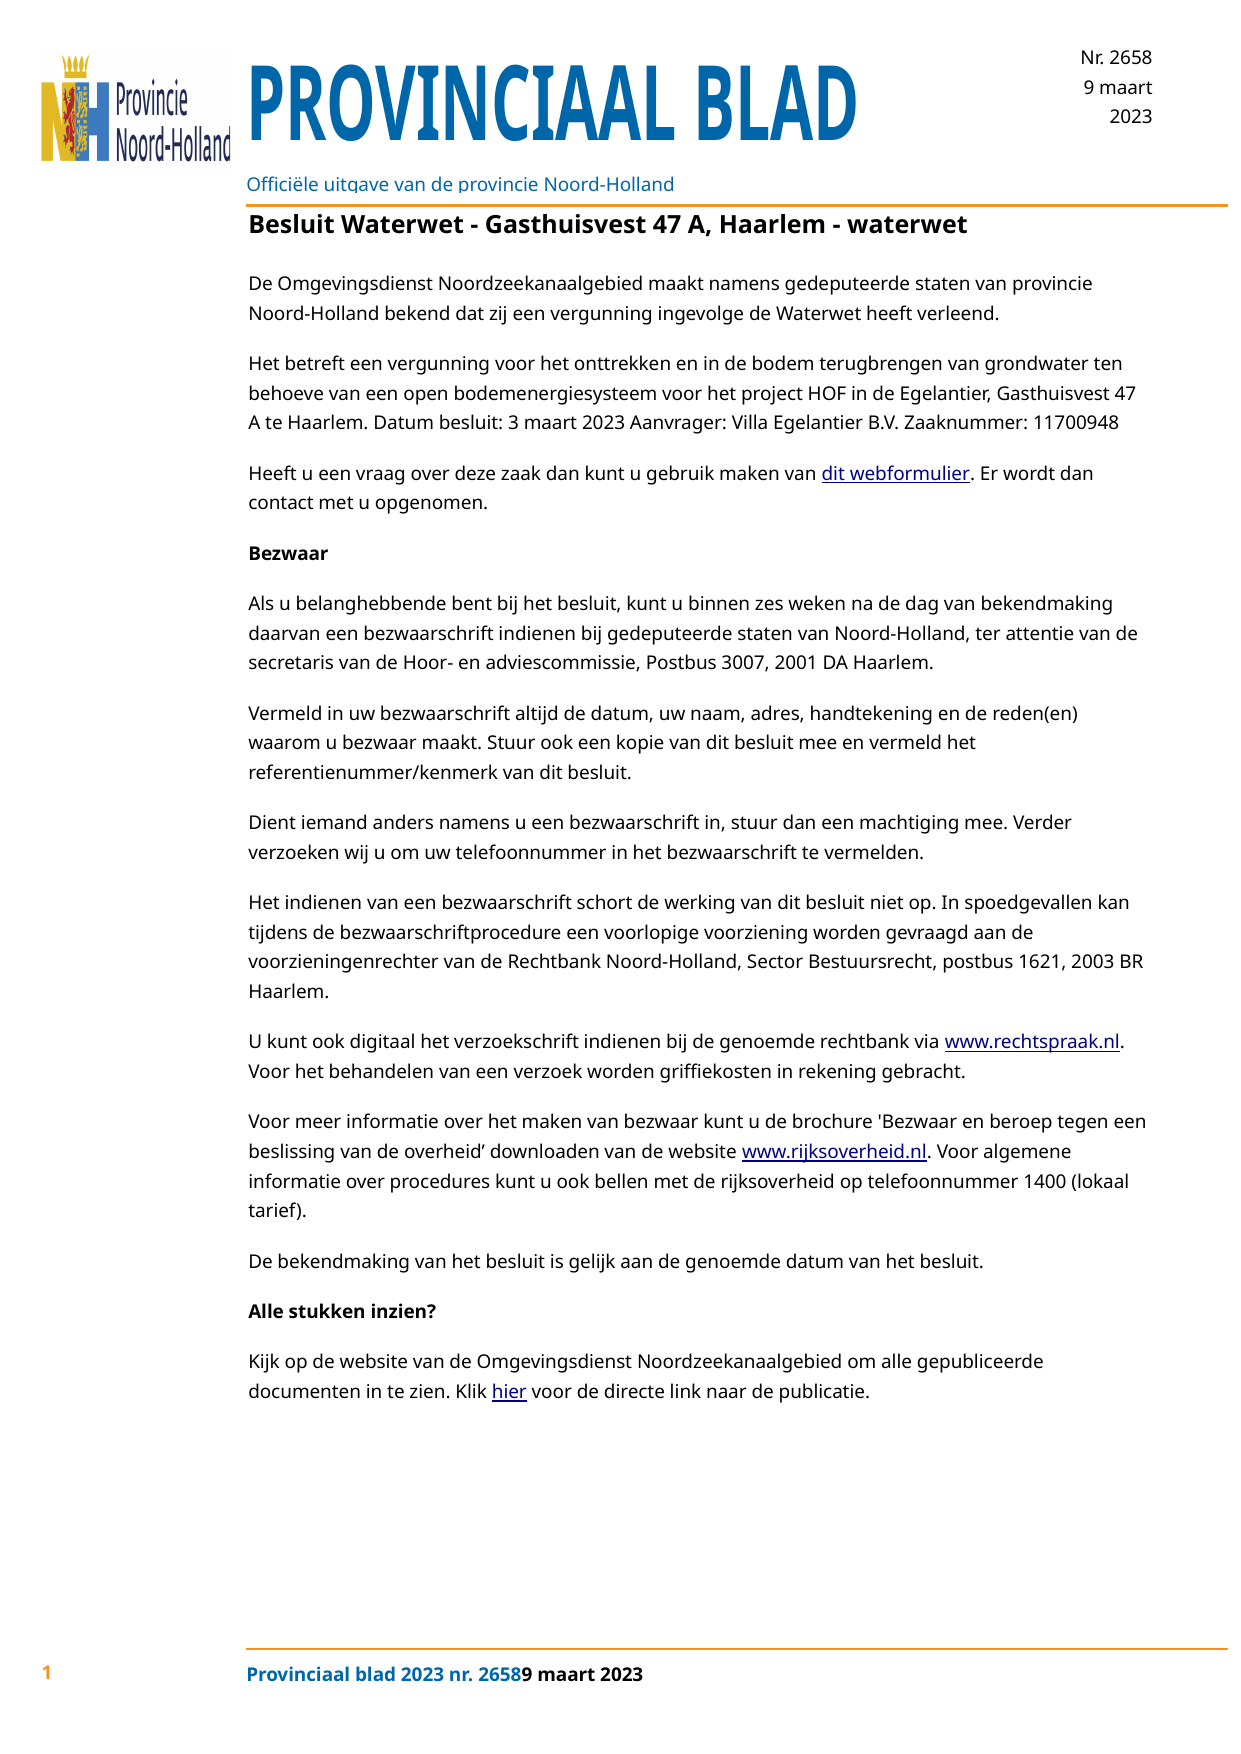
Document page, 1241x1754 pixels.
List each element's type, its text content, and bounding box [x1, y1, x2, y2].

text Voor meer informatie over het maken van bezwaar kunt u de brochure 'Bezwaar en beroep tegen een beslissing van de overheid’ downloaden van de website www.rijksoverheid.nl. Voor algemene informatie over procedures kunt u ook bellen met de rijksoverheid op telefoonnummer 1400 (lokaal tarief). [248, 1109, 1152, 1223]
text De bekendmaking van het besluit is gelijk aan de genoemde datum van het besluit. [248, 1248, 1152, 1273]
text Alle stukken inzien? [248, 1298, 1152, 1324]
text De Omgevingsdienst Noordzeekanaalgebied maakt namens gedeputeerde staten van provincie Noord-Holland bekend dat zij een vergunning ingevolge de Waterwet heeft verleend. [248, 270, 1152, 326]
text Als u belanghebbende bent bij het besluit, kunt u binnen zes weken na de dag van bekendmaking daarvan een bezwaarschrift indienen bij gedeputeerde staten van Noord-Holland, ter attentie van de secretaris van de Hoor- en adviescommissie, Postbus 3007, 2001 DA Haarlem. [248, 590, 1152, 675]
text Het indienen van een bezwaarschrift schort de werking van dit besluit niet op. In spoedgevallen kan tijdens de bezwaarschriftprocedure een voorlopige voorziening worden gevraagd aan de voorzieningenrechter van de Rechtbank Noord-Holland, Sector Bestuursrecht, postbus 1621, 2003 BR Haarlem. [248, 889, 1152, 1004]
text Besluit Waterwet - Gasthuisvest 47 A, Haarlem - waterwet [248, 207, 1152, 241]
text Dient iemand anders namens u een bezwaarschrift in, stuur dan een machtiging mee. Verder verzoeken wij u om uw telefoonnummer in het bezwaarschrift te vermelden. [248, 809, 1152, 865]
text Het betreft een vergunning voor het onttrekken en in de bodem terugbrengen van grondwater ten behoeve van een open bodemenergiesysteem voor het project HOF in de Egelantier, Gasthuisvest 47 A te Haarlem. Datum besluit: 3 maart 2023 Aanvrager: Villa Egelantier B.V. Zaaknummer: 11700948 [248, 350, 1152, 435]
text Kijk op de website van de Omgevingsdienst Noordzeekanaalgebied om alle gepubliceerde documenten in te zien. Klik hier voor de directe link naar de publicatie. [248, 1349, 1152, 1404]
text U kunt ook digitaal het verzoekschrift indienen bij de genoemde rechtbank via www.rechtspraak.nl. Voor het behandelen van een verzoek worden griffiekosten in rekening gebracht. [248, 1029, 1152, 1084]
picture [41, 47, 231, 172]
text Vermeld in uw bezwaarschrift altijd de datum, uw naam, adres, handtekening en de reden(en) waarom u bezwaar maakt. Stuur ook een kopie van dit besluit mee en vermeld het referentienummer/kenmerk van dit besluit. [248, 700, 1152, 785]
text Bezwaar [248, 540, 1152, 566]
text Heeft u een vraag over deze zaak dan kunt u gebruik maken van dit webformulier. Er wordt dan contact met u opgenomen. [248, 460, 1152, 515]
